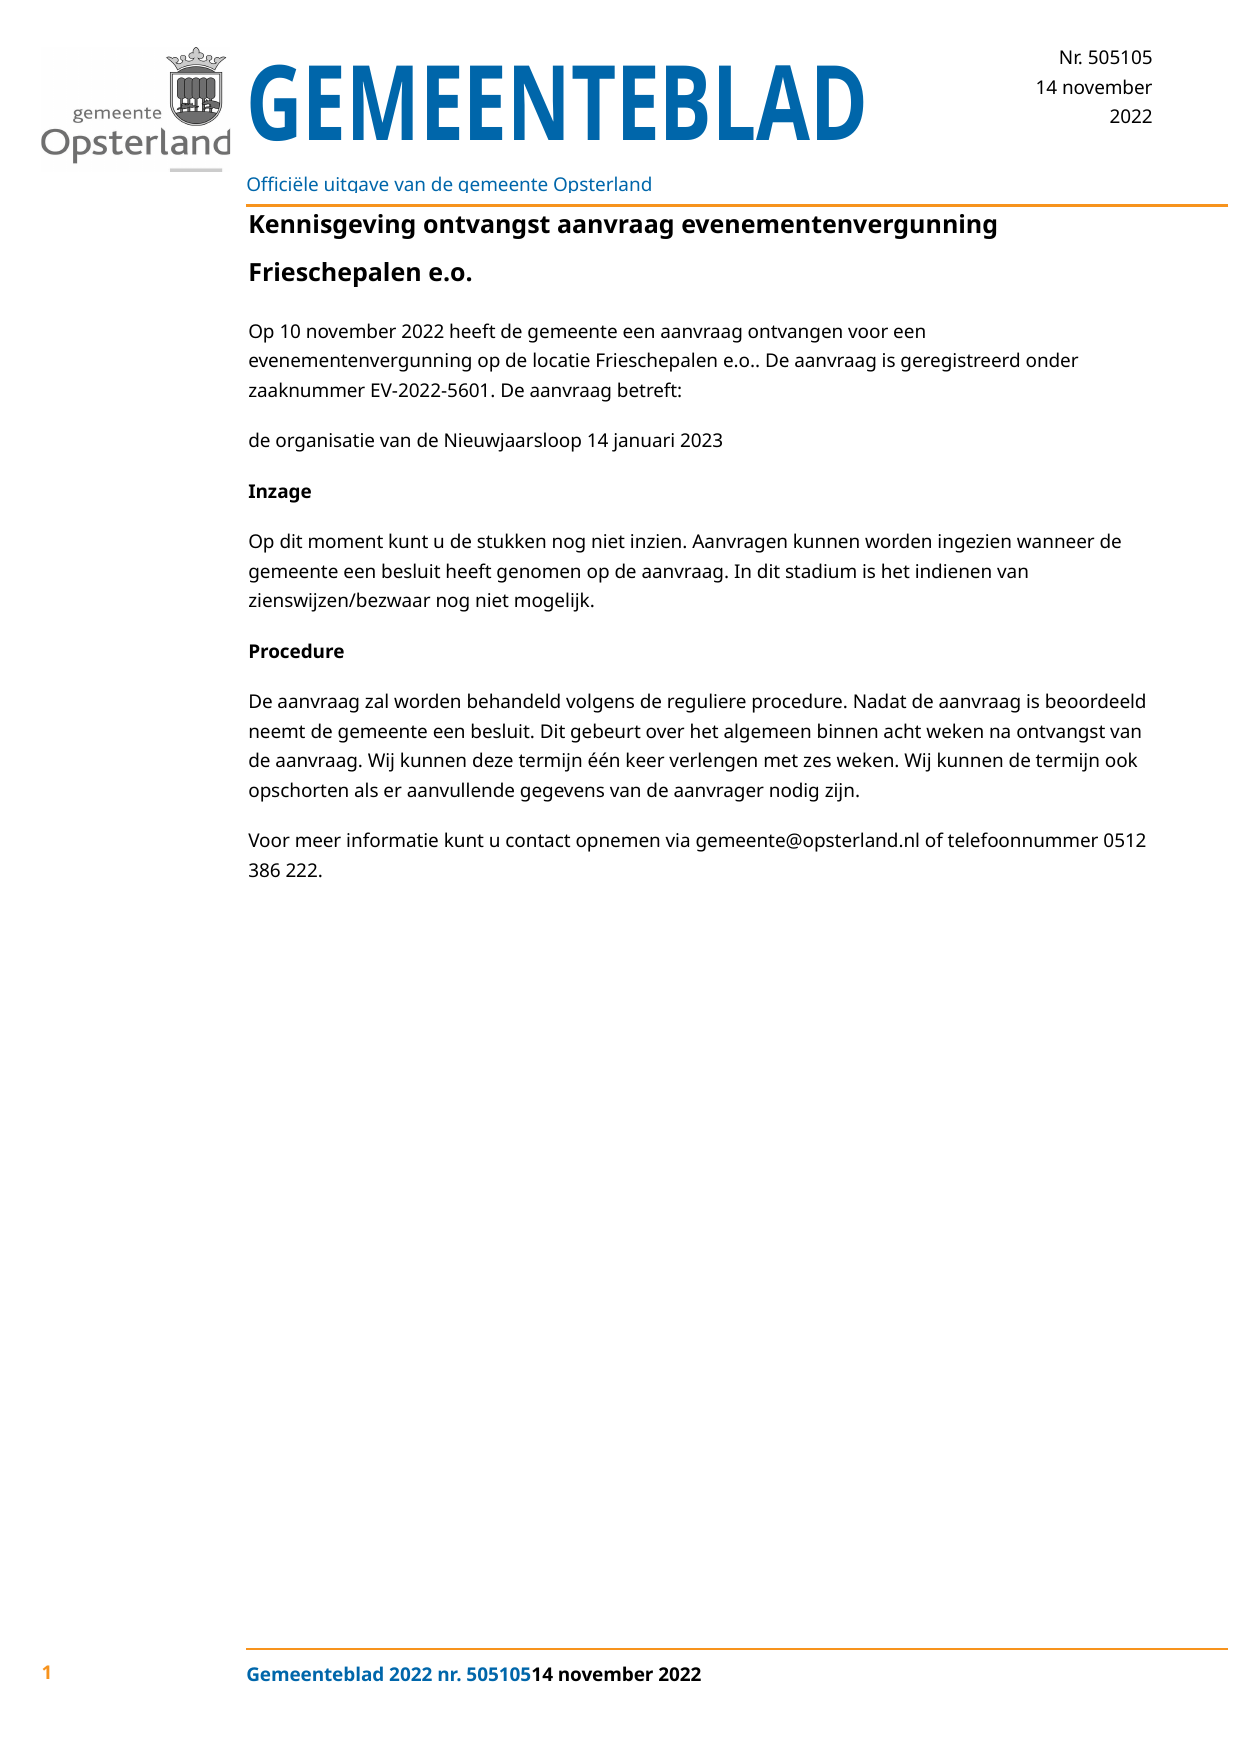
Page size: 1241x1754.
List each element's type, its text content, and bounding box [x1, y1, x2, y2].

text De aanvraag zal worden behandeld volgens de reguliere procedure. Nadat de aanvraag is beoordeeld neemt de gemeente een besluit. Dit gebeurt over het algemeen binnen acht weken na ontvangst van de aanvraag. Wij kunnen deze termijn één keer verlengen met zes weken. Wij kunnen de termijn ook opschorten als er aanvullende gegevens van de aanvrager nodig zijn. [248, 688, 1152, 803]
picture [41, 47, 231, 172]
text de organisatie van de Nieuwjaarsloop 14 januari 2023 [248, 427, 1152, 453]
text Procedure [248, 638, 1152, 664]
text Op 10 november 2022 heeft de gemeente een aanvraag ontvangen voor een evenementenvergunning op de locatie Frieschepalen e.o.. De aanvraag is geregistreerd onder zaaknummer EV-2022-5601. De aanvraag betreft: [248, 318, 1152, 403]
text Inzage [248, 478, 1152, 504]
text Voor meer informatie kunt u contact opnemen via gemeente@opsterland.nl of telefoonnummer 0512 386 222. [248, 827, 1152, 883]
text Op dit moment kunt u de stukken nog niet inzien. Aanvragen kunnen worden ingezien wanneer de gemeente een besluit heeft genomen op de aanvraag. In dit stadium is het indienen van zienswijzen/bezwaar nog niet mogelijk. [248, 528, 1152, 613]
text Kennisgeving ontvangst aanvraag evenementenvergunning Frieschepalen e.o. [248, 207, 1152, 288]
